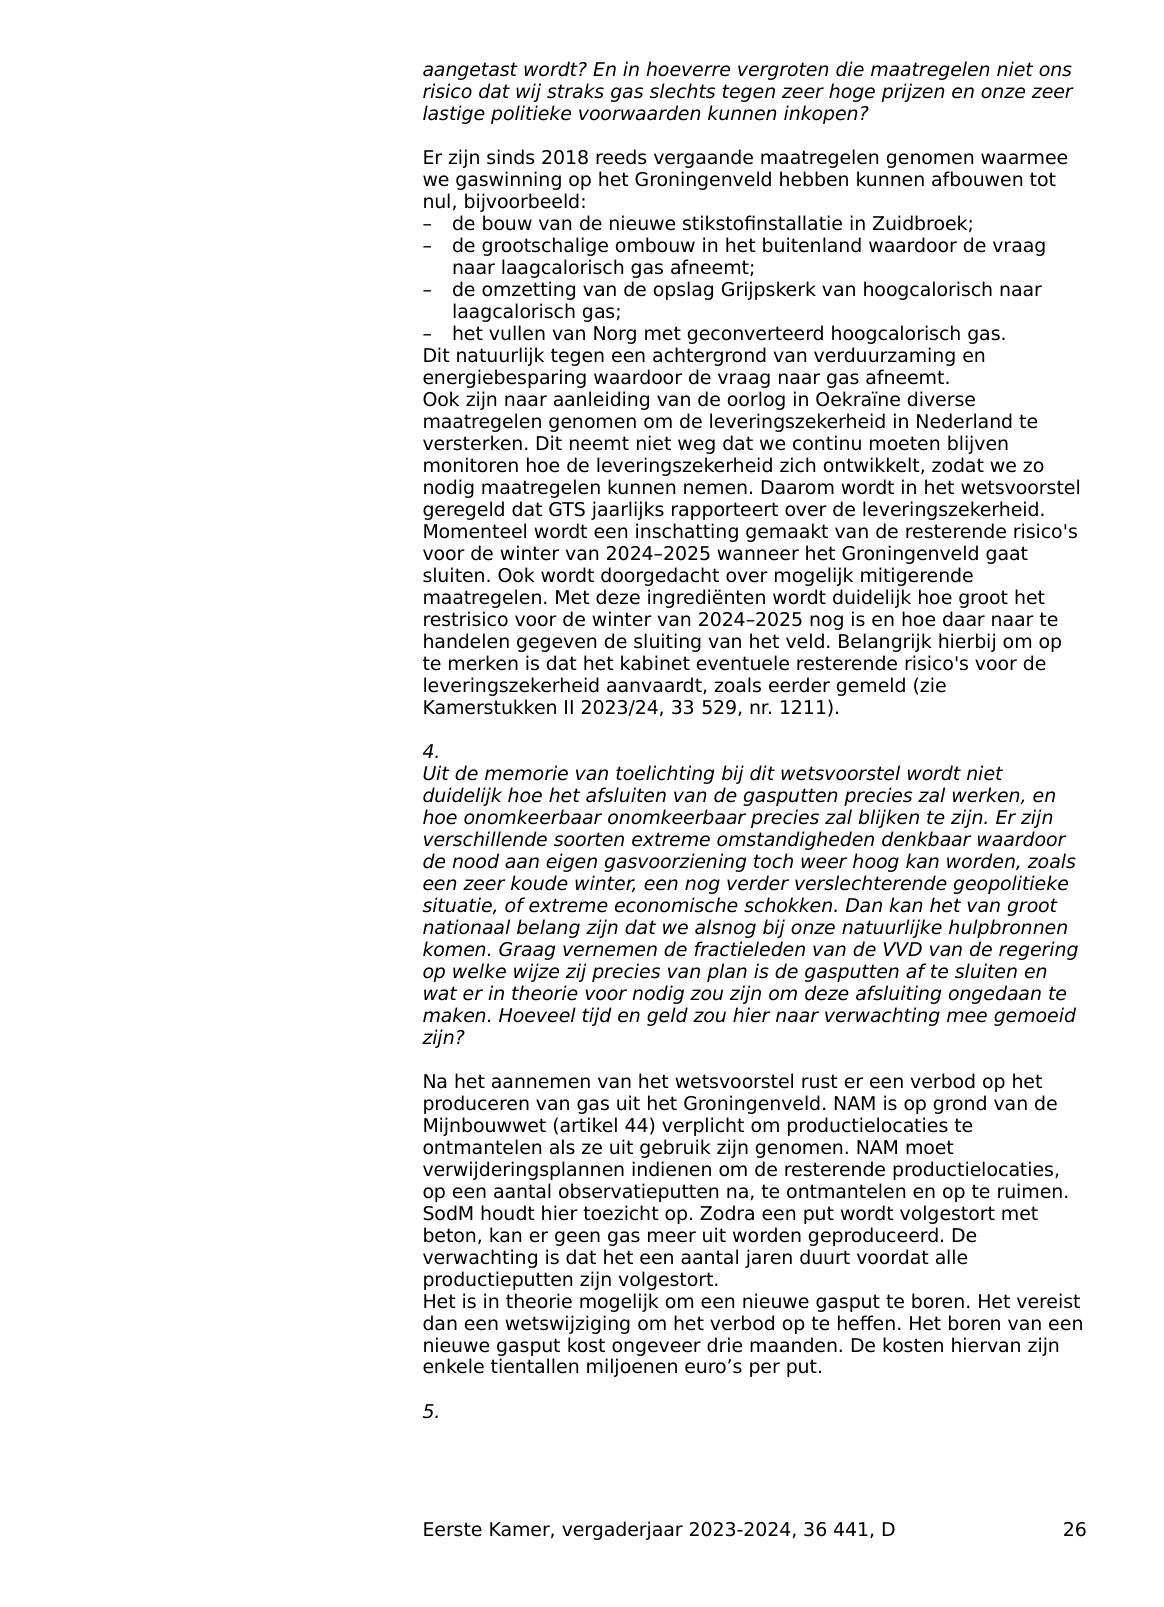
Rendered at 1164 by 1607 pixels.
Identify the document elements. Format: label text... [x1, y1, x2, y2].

text – het vullen van Norg met geconverteerd hoogcalorisch gas. [422, 323, 1087, 345]
text Dit natuurlijk tegen een achtergrond van verduurzaming en energiebesparing waardoor de vraag naar gas afneemt. [422, 345, 1087, 389]
text Ook zijn naar aanleiding van de oorlog in Oekraïne diverse maatregelen genomen om de leveringszekerheid in Nederland te versterken. Dit neemt niet weg dat we continu moeten blijven monitoren hoe de leveringszekerheid zich ontwikkelt, zodat we zo nodig maatregelen kunnen nemen. Daarom wordt in het wetsvoorstel geregeld dat GTS jaarlijks rapporteert over de leveringszekerheid. Momenteel wordt een inschatting gemaakt van de resterende risico's voor de winter van 2024–2025 wanneer het Groningenveld gaat sluiten. Ook wordt doorgedacht over mogelijk mitigerende maatregelen. Met deze ingrediënten wordt duidelijk hoe groot het restrisico voor de winter van 2024–2025 nog is en hoe daar naar te handelen gegeven de sluiting van het veld. Belangrijk hierbij om op te merken is dat het kabinet eventuele resterende risico's voor de leveringszekerheid aanvaardt, zoals eerder gemeld (zie Kamerstukken II 2023/24, 33 529, nr. 1211). [422, 389, 1087, 719]
text – de omzetting van de opslag Grijpskerk van hoogcalorisch naar laagcalorisch gas; [422, 279, 1087, 323]
text aangetast wordt? En in hoeverre vergroten die maatregelen niet ons risico dat wij straks gas slechts tegen zeer hoge prijzen en onze zeer lastige politieke voorwaarden kunnen inkopen? [422, 59, 1087, 125]
text Het is in theorie mogelijk om een nieuwe gasput te boren. Het vereist dan een wetswijziging om het verbod op te heffen. Het boren van een nieuwe gasput kost ongeveer drie maanden. De kosten hiervan zijn enkele tientallen miljoenen euro’s per put. [422, 1291, 1087, 1378]
text Uit de memorie van toelichting bij dit wetsvoorstel wordt niet duidelijk hoe het afsluiten van de gasputten precies zal werken, en hoe onomkeerbaar onomkeerbaar precies zal blijken te zijn. Er zijn verschillende soorten extreme omstandigheden denkbaar waardoor de nood aan eigen gasvoorziening toch weer hoog kan worden, zoals een zeer koude winter, een nog verder verslechterende geopolitieke situatie, of extreme economische schokken. Dan kan het van groot nationaal belang zijn dat we alsnog bij onze natuurlijke hulpbronnen komen. Graag vernemen de fractieleden van de VVD van de regering op welke wijze zij precies van plan is de gasputten af te sluiten en wat er in theorie voor nodig zou zijn om deze afsluiting ongedaan te maken. Hoeveel tijd en geld zou hier naar verwachting mee gemoeid zijn? [422, 763, 1087, 1048]
text – de grootschalige ombouw in het buitenland waardoor de vraag naar laagcalorisch gas afneemt; [422, 235, 1087, 279]
text 4. [422, 741, 1087, 763]
text – de bouw van de nieuwe stikstofinstallatie in Zuidbroek; [422, 213, 1087, 235]
text Er zijn sinds 2018 reeds vergaande maatregelen genomen waarmee we gaswinning op het Groningenveld hebben kunnen afbouwen tot nul, bijvoorbeeld: [422, 147, 1087, 213]
text Na het aannemen van het wetsvoorstel rust er een verbod op het produceren van gas uit het Groningenveld. NAM is op grond van de Mijnbouwwet (artikel 44) verplicht om productielocaties te ontmantelen als ze uit gebruik zijn genomen. NAM moet verwijderingsplannen indienen om de resterende productielocaties, op een aantal observatieputten na, te ontmantelen en op te ruimen. SodM houdt hier toezicht op. Zodra een put wordt volgestort met beton, kan er geen gas meer uit worden geproduceerd. De verwachting is dat het een aantal jaren duurt voordat alle productieputten zijn volgestort. [422, 1071, 1087, 1291]
text 5. [422, 1401, 1087, 1423]
